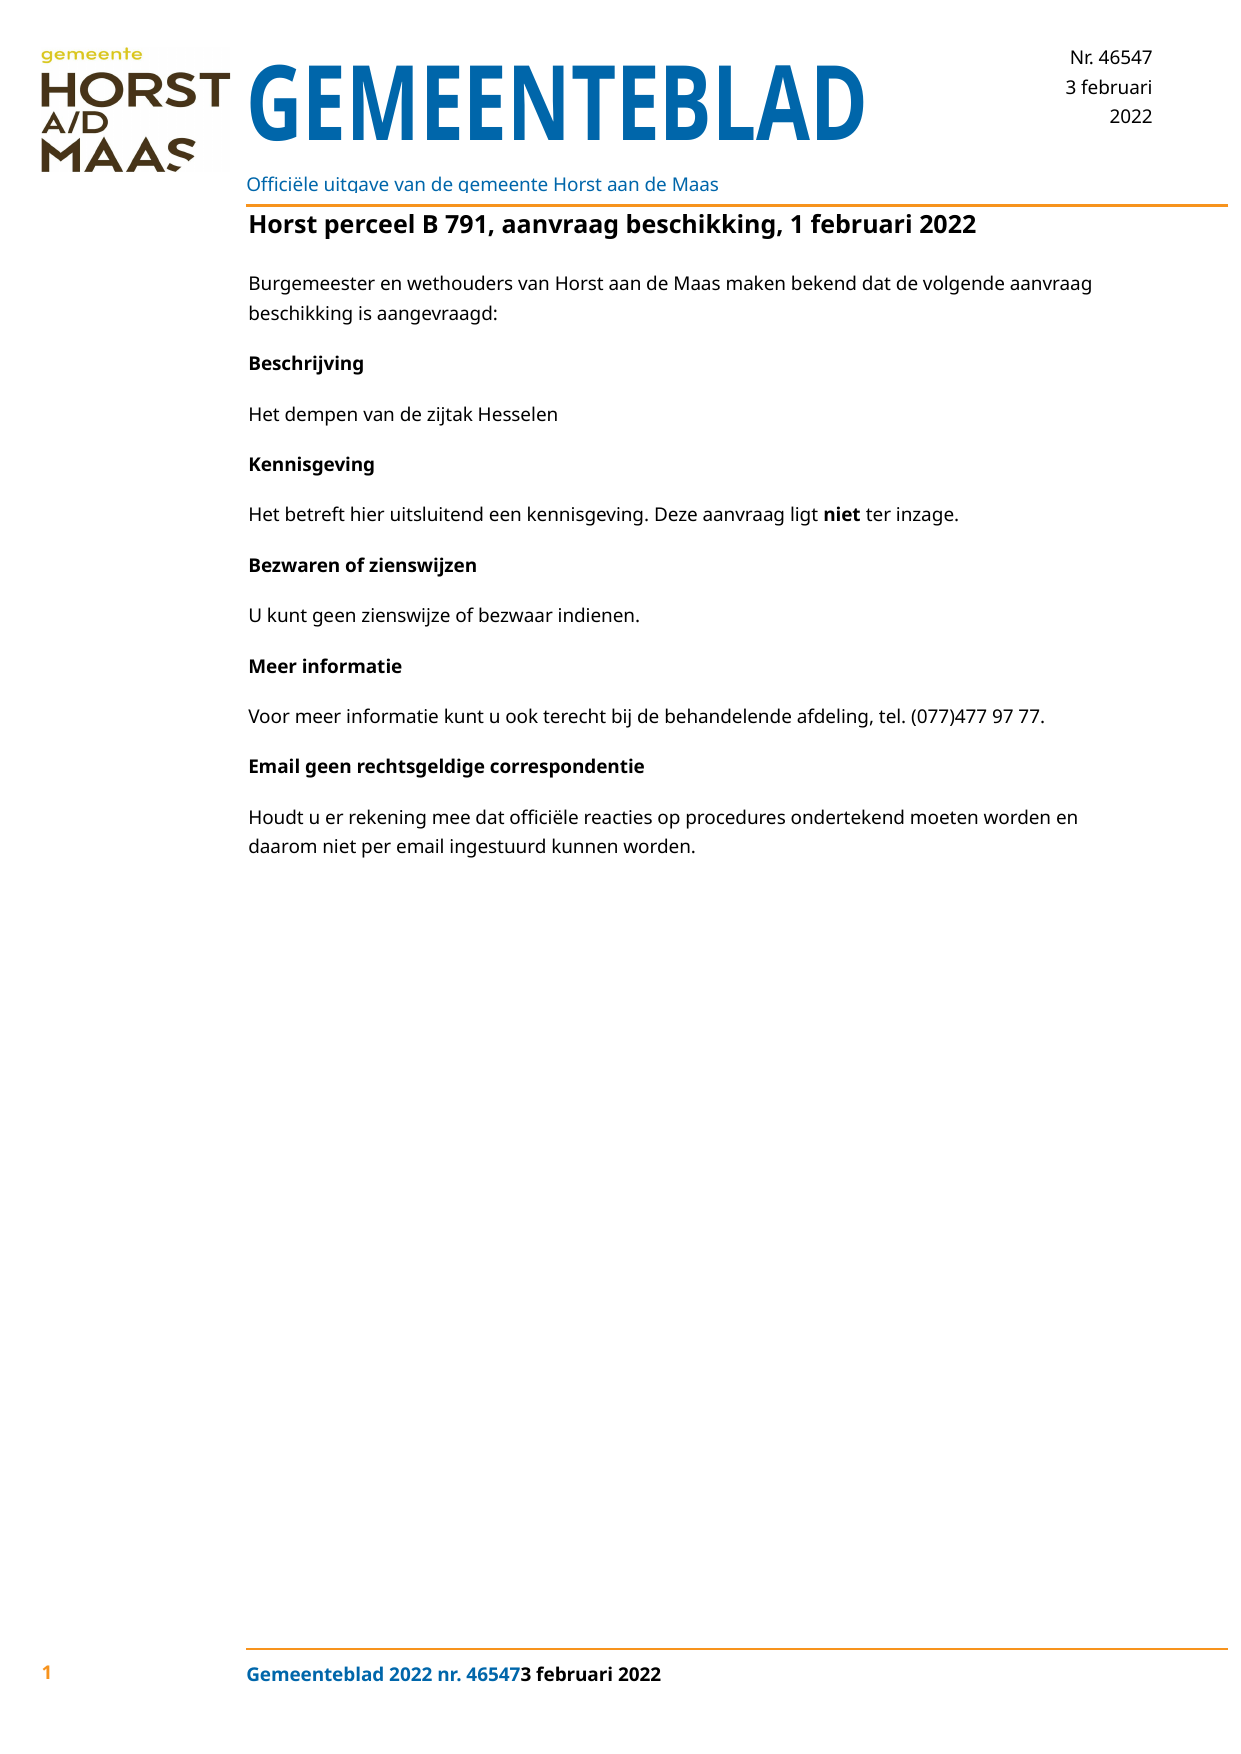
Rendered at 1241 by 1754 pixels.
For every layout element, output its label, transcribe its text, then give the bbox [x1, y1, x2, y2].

picture [41, 47, 231, 172]
text Voor meer informatie kunt u ook terecht bij de behandelende afdeling, tel. (077)477 97 77. [248, 703, 1152, 729]
text Email geen rechtsgeldige correspondentie [248, 754, 1152, 779]
text Meer informatie [248, 653, 1152, 678]
text Houdt u er rekening mee dat officiële reacties op procedures ondertekend moeten worden en daarom niet per email ingestuurd kunnen worden. [248, 804, 1152, 859]
text Burgemeester en wethouders van Horst aan de Maas maken bekend dat de volgende aanvraag beschikking is aangevraagd: [248, 270, 1152, 326]
text U kunt geen zienswijze of bezwaar indienen. [248, 602, 1152, 628]
text Kennisgeving [248, 451, 1152, 477]
text Het dempen van de zijtak Hesselen [248, 401, 1152, 426]
text Beschrijving [248, 350, 1152, 376]
text Het betreft hier uitsluitend een kennisgeving. Deze aanvraag ligt niet ter inzage. [248, 502, 1152, 527]
text Bezwaren of zienswijzen [248, 552, 1152, 578]
text Horst perceel B 791, aanvraag beschikking, 1 februari 2022 [248, 207, 1152, 241]
